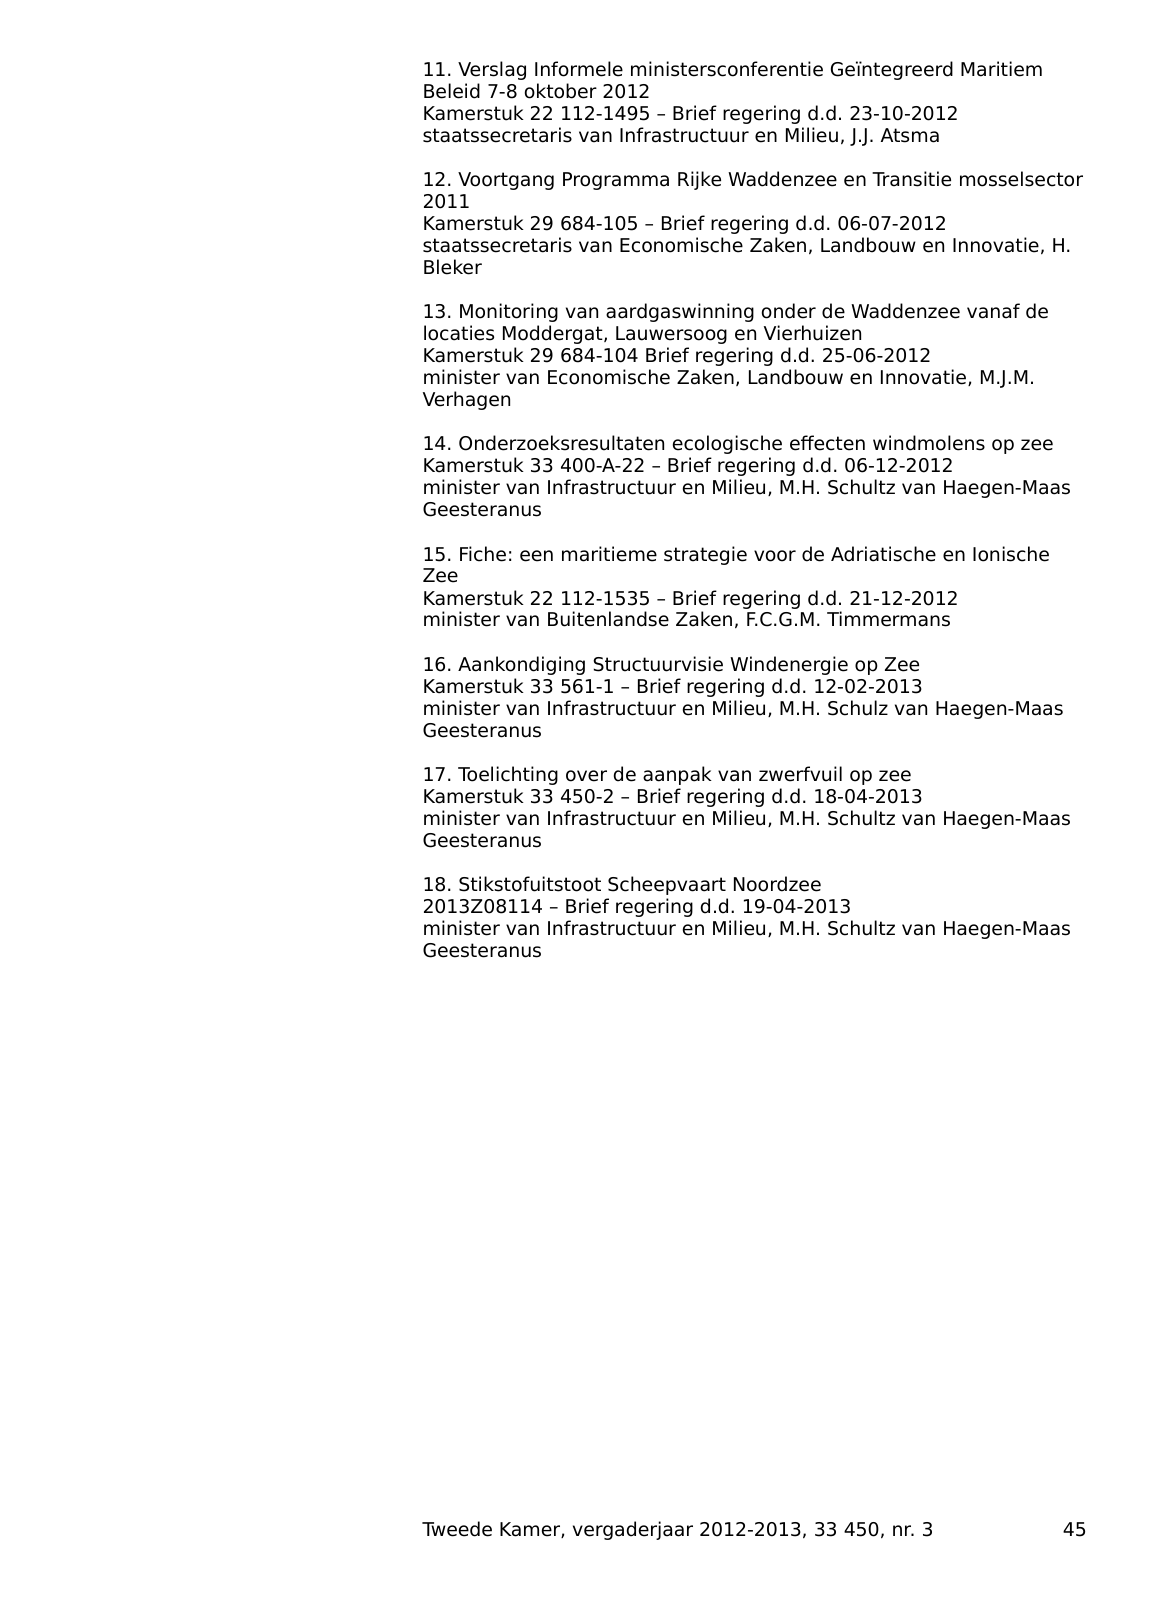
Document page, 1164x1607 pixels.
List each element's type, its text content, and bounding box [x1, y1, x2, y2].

text 2013Z08114 – Brief regering d.d. 19-04-2013 [422, 896, 1087, 918]
text 17. Toelichting over de aanpak van zwerfvuil op zee [422, 764, 1087, 786]
text minister van Infrastructuur en Milieu, M.H. Schultz van Haegen-Maas Geesteranus [422, 477, 1087, 521]
text Kamerstuk 29 684-105 – Brief regering d.d. 06-07-2012 [422, 213, 1087, 235]
text minister van Infrastructuur en Milieu, M.H. Schulz van Haegen-Maas Geesteranus [422, 697, 1087, 741]
text 14. Onderzoeksresultaten ecologische effecten windmolens op zee [422, 433, 1087, 455]
text Kamerstuk 29 684-104 Brief regering d.d. 25-06-2012 [422, 345, 1087, 367]
text 16. Aankondiging Structuurvisie Windenergie op Zee [422, 653, 1087, 676]
text staatssecretaris van Economische Zaken, Landbouw en Innovatie, H. Bleker [422, 235, 1087, 279]
text Kamerstuk 22 112-1535 – Brief regering d.d. 21-12-2012 [422, 587, 1087, 609]
text minister van Buitenlandse Zaken, F.C.G.M. Timmermans [422, 609, 1087, 631]
text Kamerstuk 33 450-2 – Brief regering d.d. 18-04-2013 [422, 786, 1087, 808]
text minister van Infrastructuur en Milieu, M.H. Schultz van Haegen-Maas Geesteranus [422, 918, 1087, 962]
text Kamerstuk 33 561-1 – Brief regering d.d. 12-02-2013 [422, 676, 1087, 697]
text 18. Stikstofuitstoot Scheepvaart Noordzee [422, 874, 1087, 896]
text staatssecretaris van Infrastructuur en Milieu, J.J. Atsma [422, 125, 1087, 147]
text Kamerstuk 33 400-A-22 – Brief regering d.d. 06-12-2012 [422, 455, 1087, 477]
text 12. Voortgang Programma Rijke Waddenzee en Transitie mosselsector 2011 [422, 169, 1087, 213]
text minister van Infrastructuur en Milieu, M.H. Schultz van Haegen-Maas Geesteranus [422, 808, 1087, 852]
text Kamerstuk 22 112-1495 – Brief regering d.d. 23-10-2012 [422, 103, 1087, 125]
text minister van Economische Zaken, Landbouw en Innovatie, M.J.M. Verhagen [422, 367, 1087, 411]
text 11. Verslag Informele ministersconferentie Geïntegreerd Maritiem Beleid 7-8 oktober 2012 [422, 59, 1087, 103]
text 13. Monitoring van aardgaswinning onder de Waddenzee vanaf de locaties Moddergat, Lauwersoog en Vierhuizen [422, 301, 1087, 345]
text 15. Fiche: een maritieme strategie voor de Adriatische en Ionische Zee [422, 543, 1087, 587]
